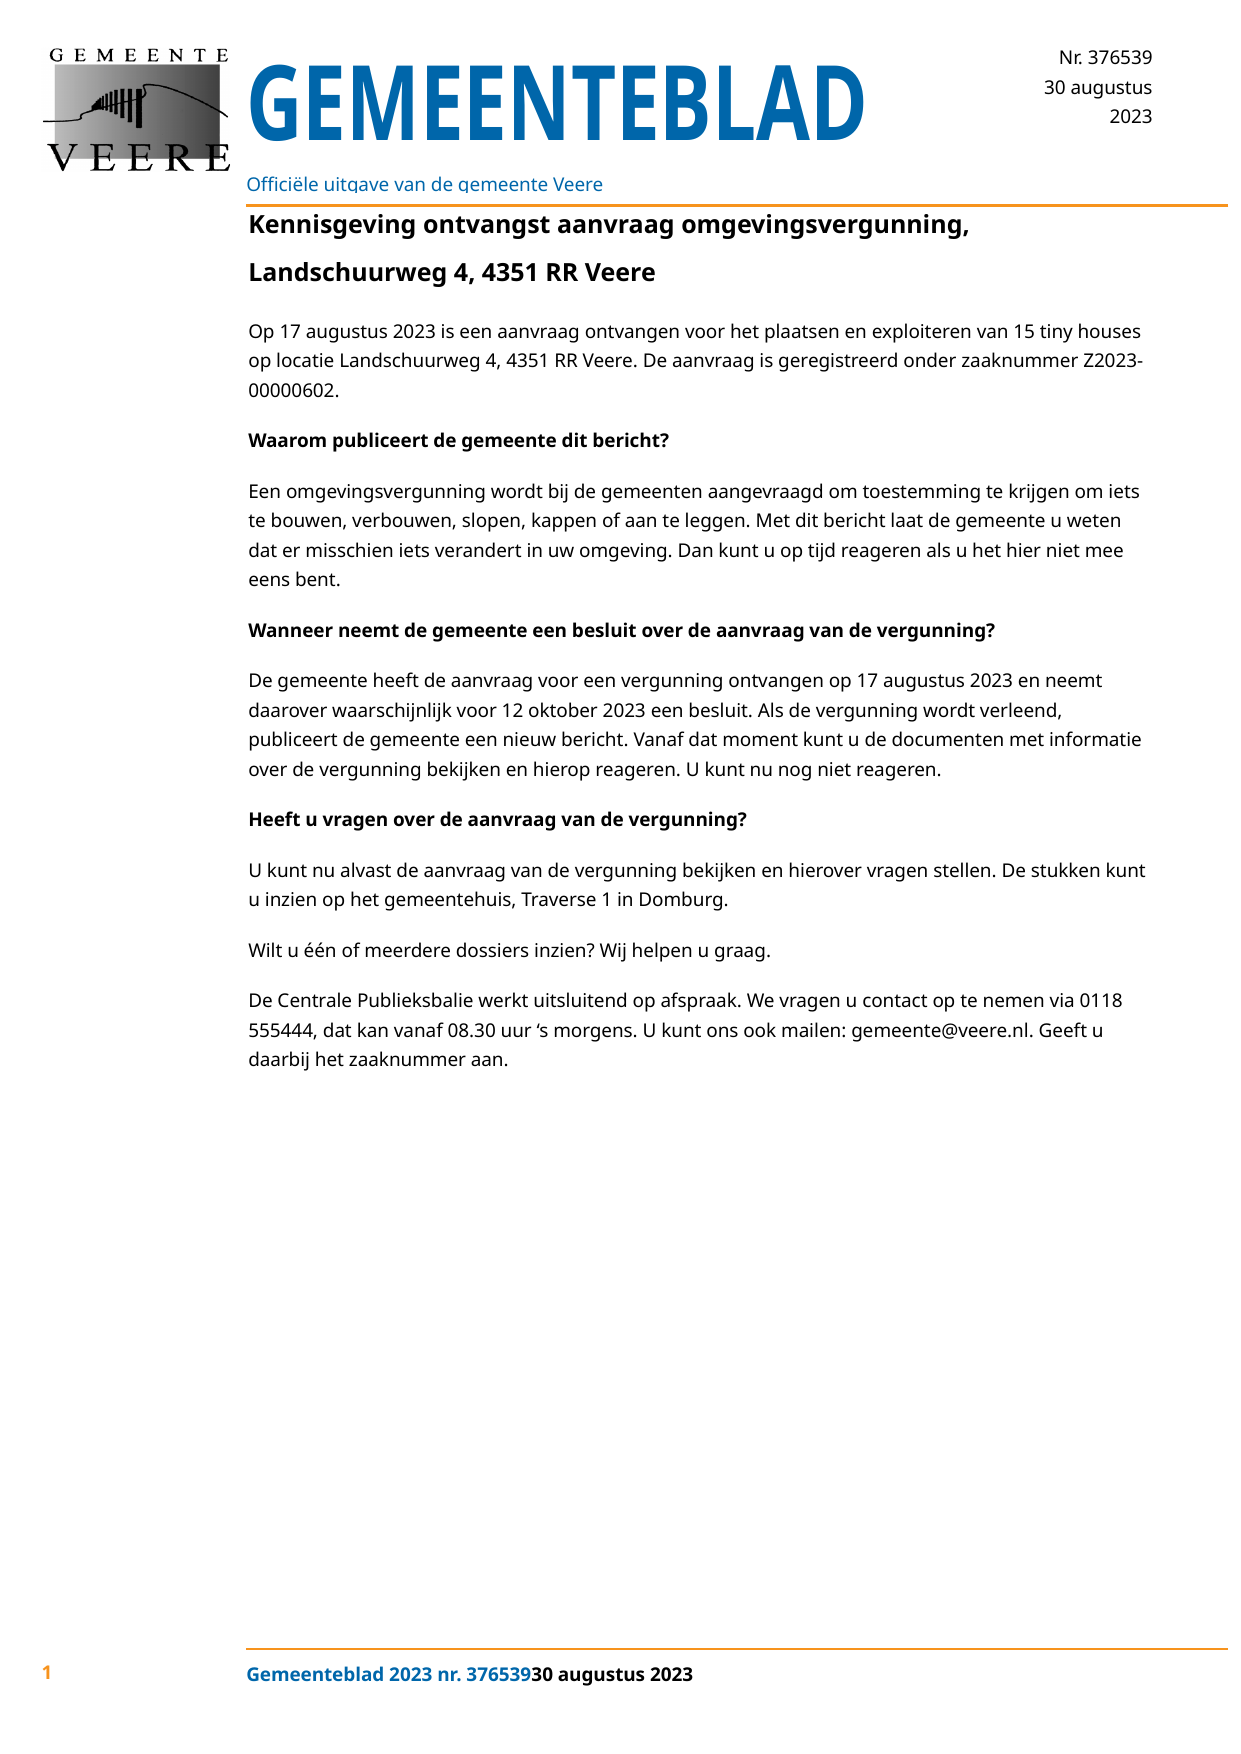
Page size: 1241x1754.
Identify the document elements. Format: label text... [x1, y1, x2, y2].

text U kunt nu alvast de aanvraag van de vergunning bekijken en hierover vragen stellen. De stukken kunt u inzien op het gemeentehuis, Traverse 1 in Domburg. [248, 857, 1152, 912]
text Heeft u vragen over de aanvraag van de vergunning? [248, 807, 1152, 832]
picture [41, 47, 231, 172]
text Kennisgeving ontvangst aanvraag omgevingsvergunning, Landschuurweg 4, 4351 RR Veere [248, 207, 1152, 288]
text De gemeente heeft de aanvraag voor een vergunning ontvangen op 17 augustus 2023 en neemt daarover waarschijnlijk voor 12 oktober 2023 een besluit. Als de vergunning wordt verleend, publiceert de gemeente een nieuw bericht. Vanaf dat moment kunt u de documenten met informatie over de vergunning bekijken en hierop reageren. U kunt nu nog niet reageren. [248, 667, 1152, 782]
text Wilt u één of meerdere dossiers inzien? Wij helpen u graag. [248, 937, 1152, 963]
text Op 17 augustus 2023 is een aanvraag ontvangen voor het plaatsen en exploiteren van 15 tiny houses op locatie Landschuurweg 4, 4351 RR Veere. De aanvraag is geregistreerd onder zaaknummer Z2023-00000602. [248, 318, 1152, 403]
text Waarom publiceert de gemeente dit bericht? [248, 427, 1152, 453]
text Een omgevingsvergunning wordt bij de gemeenten aangevraagd om toestemming te krijgen om iets te bouwen, verbouwen, slopen, kappen of aan te leggen. Met dit bericht laat de gemeente u weten dat er misschien iets verandert in uw omgeving. Dan kunt u op tijd reageren als u het hier niet mee eens bent. [248, 478, 1152, 592]
text De Centrale Publieksbalie werkt uitsluitend op afspraak. We vragen u contact op te nemen via 0118 555444, dat kan vanaf 08.30 uur ‘s morgens. U kunt ons ook mailen: gemeente@veere.nl. Geeft u daarbij het zaaknummer aan. [248, 987, 1152, 1072]
text Wanneer neemt de gemeente een besluit over de aanvraag van de vergunning? [248, 617, 1152, 643]
